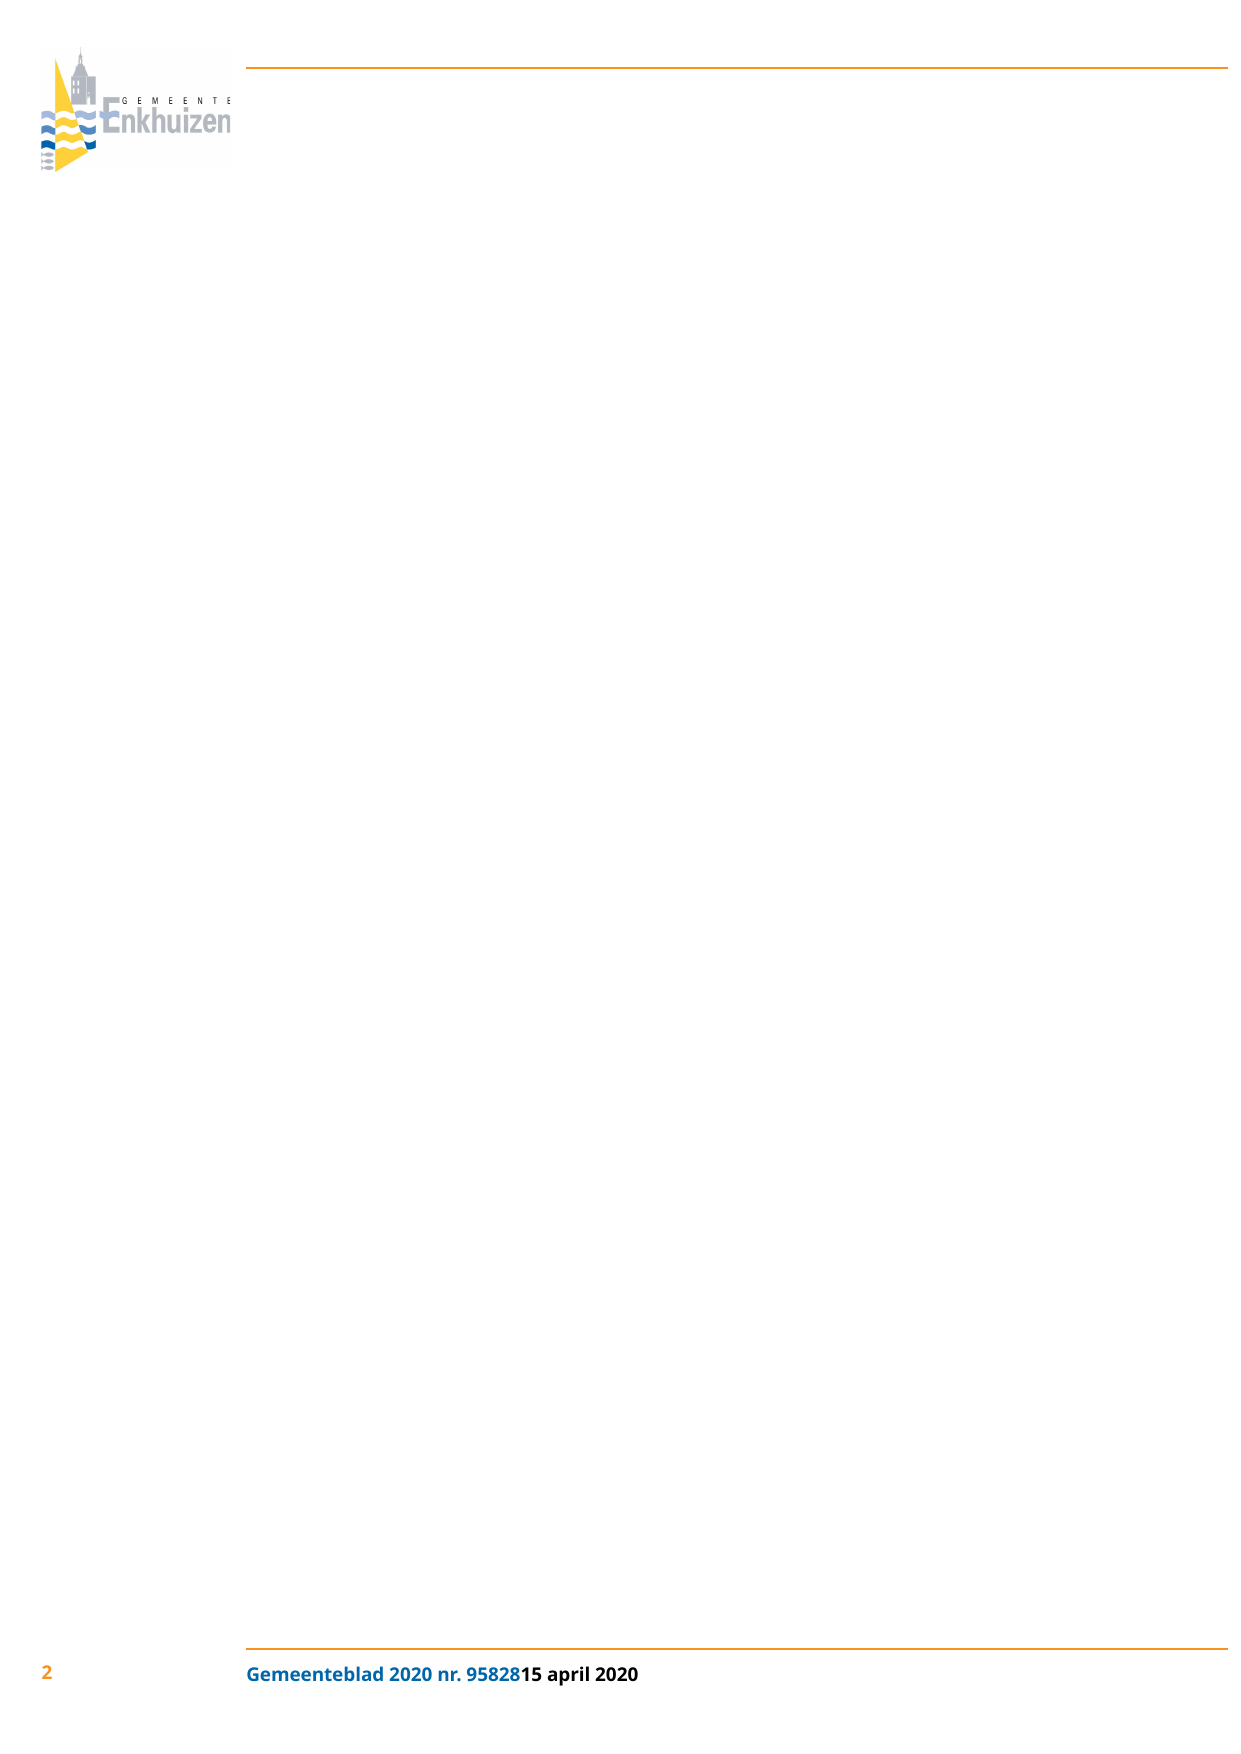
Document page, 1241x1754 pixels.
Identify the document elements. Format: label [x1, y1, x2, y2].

picture [41, 47, 231, 172]
